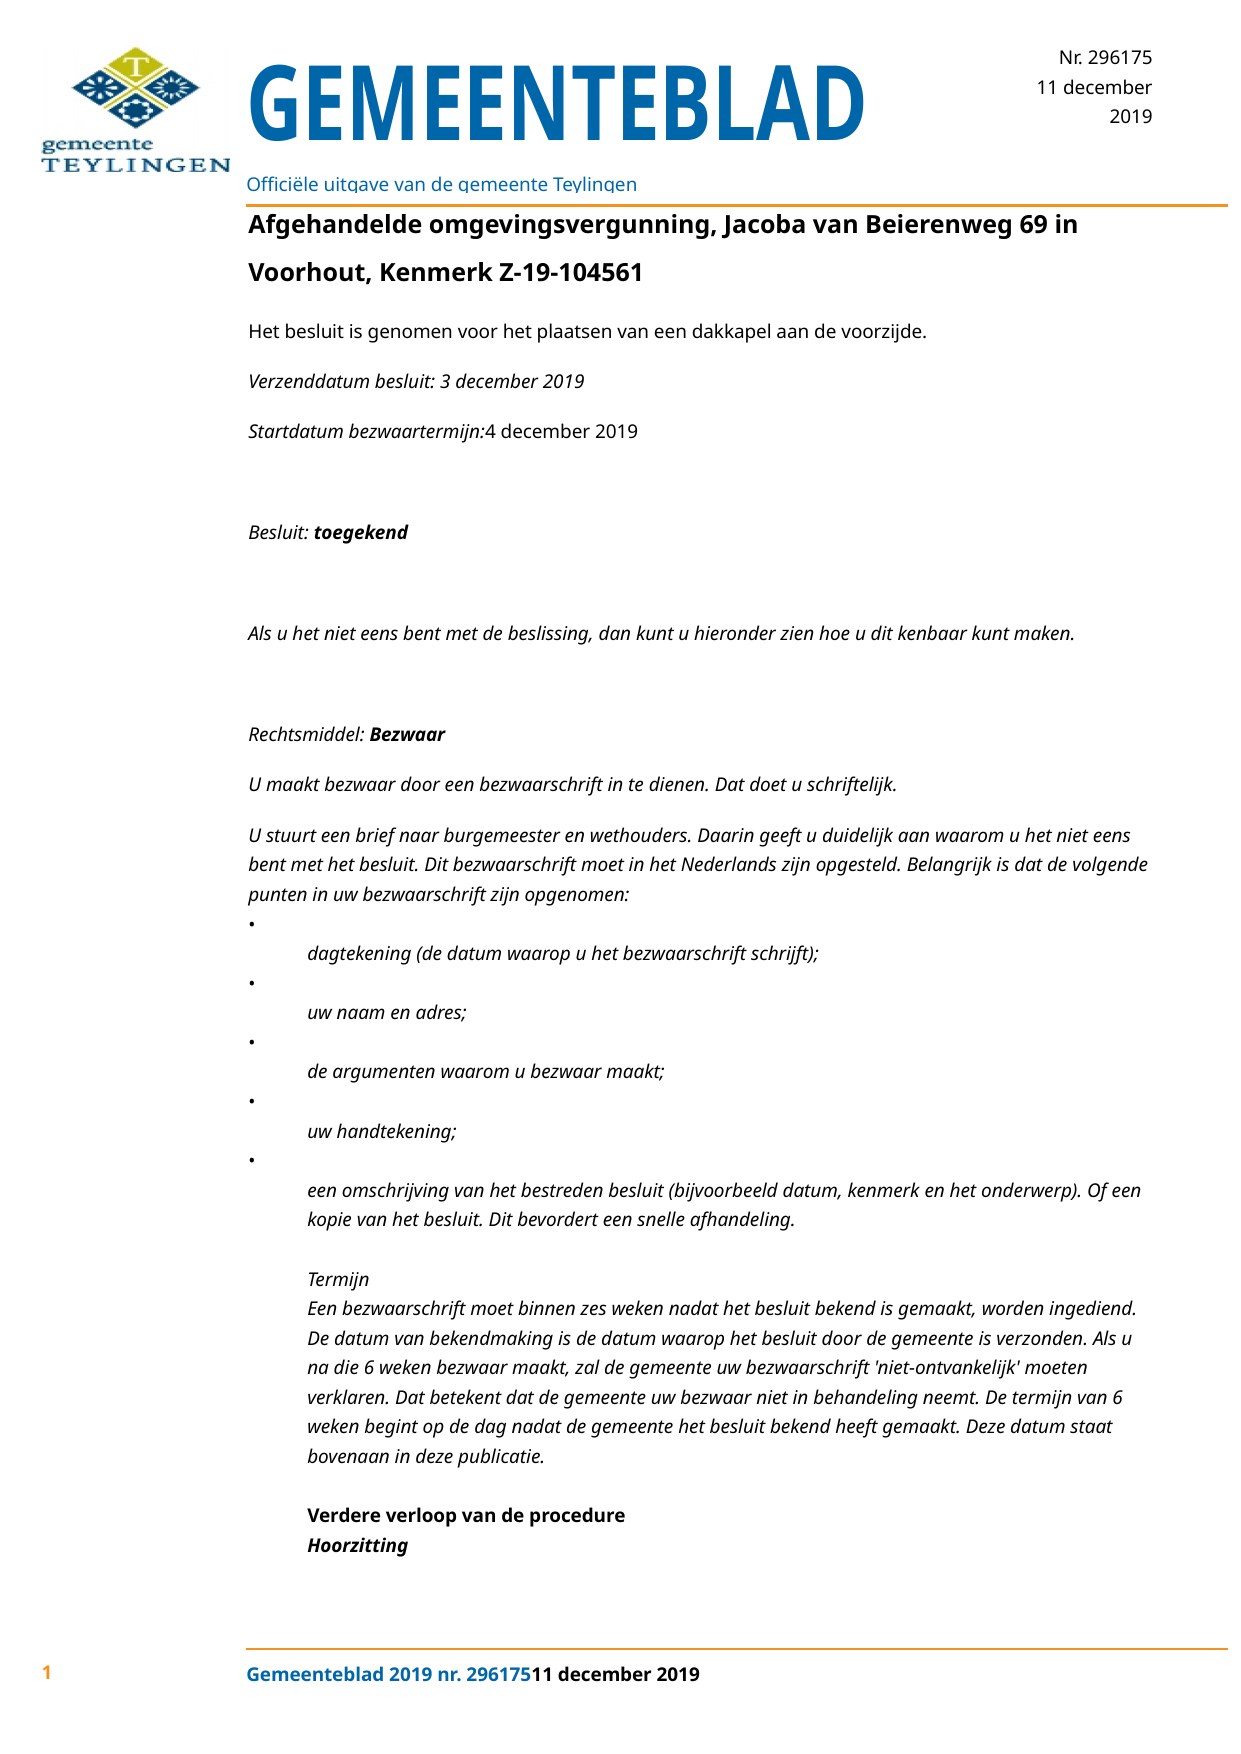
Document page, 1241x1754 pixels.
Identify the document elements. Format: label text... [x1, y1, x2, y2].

text Afgehandelde omgevingsvergunning, Jacoba van Beierenweg 69 in Voorhout, Kenmerk Z-19-104561 [248, 207, 1152, 288]
text U stuurt een brief naar burgemeester en wethouders. Daarin geeft u duidelijk aan waarom u het niet eens bent met het besluit. Dit bezwaarschrift moet in het Nederlands zijn opgesteld. Belangrijk is dat de volgende punten in uw bezwaarschrift zijn opgenomen: [248, 822, 1152, 907]
list de argumenten waarom u bezwaar maakt; [248, 1059, 1152, 1084]
text U maakt bezwaar door een bezwaarschrift in te dienen. Dat doet u schriftelijk. [248, 772, 1152, 797]
picture [41, 47, 231, 172]
text Rechtsmiddel: Bezwaar [248, 721, 1152, 747]
list uw naam en adres; [248, 999, 1152, 1025]
text Startdatum bezwaartermijn:4 december 2019 [248, 419, 1152, 444]
list Hoorzitting [248, 1532, 1152, 1558]
list Een bezwaarschrift moet binnen zes weken nadat het besluit bekend is gemaakt, worden ingediend. De datum van bekendmaking is de datum waarop het besluit door de gemeente is verzonden. Als u na die 6 weken bezwaar maakt, zal de gemeente uw bezwaarschrift 'niet-ontvankelijk' moeten verklaren. Dat betekent dat de gemeente uw bezwaar niet in behandeling neemt. De termijn van 6 weken begint op de dag nadat de gemeente het besluit bekend heeft gemaakt. Deze datum staat bovenaan in deze publicatie. [248, 1295, 1152, 1469]
list Verdere verloop van de procedure [248, 1502, 1152, 1528]
list uw handtekening; [248, 1118, 1152, 1144]
text Besluit: toegekend [248, 519, 1152, 545]
list Termijn [248, 1266, 1152, 1292]
list dagtekening (de datum waarop u het bezwaarschrift schrijft); [248, 940, 1152, 966]
text Het besluit is genomen voor het plaatsen van een dakkapel aan de voorzijde. [248, 318, 1152, 344]
list een omschrijving van het bestreden besluit (bijvoorbeeld datum, kenmerk en het onderwerp). Of een kopie van het besluit. Dit bevordert een snelle afhandeling. [248, 1177, 1152, 1232]
text Als u het niet eens bent met de beslissing, dan kunt u hieronder zien hoe u dit kenbaar kunt maken. [248, 620, 1152, 646]
text Verzenddatum besluit: 3 december 2019 [248, 368, 1152, 394]
